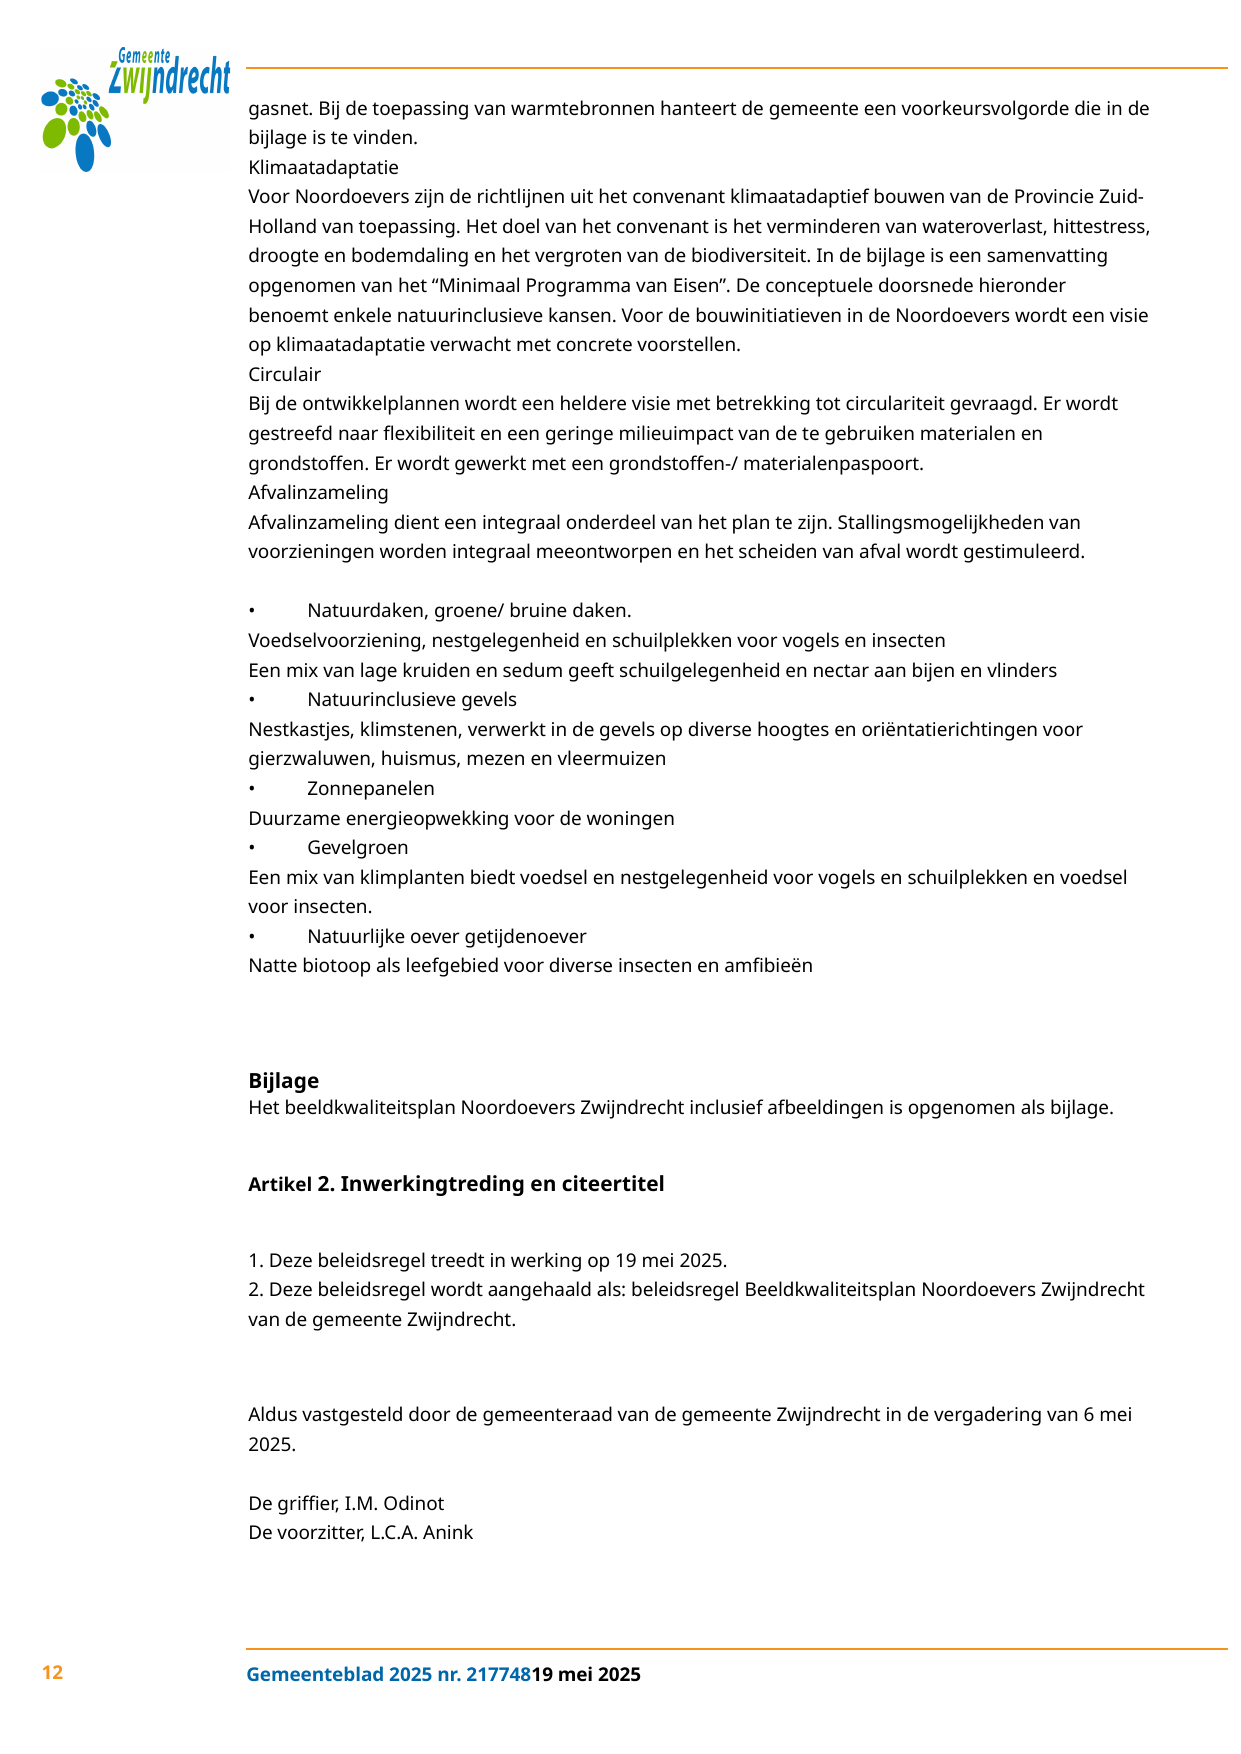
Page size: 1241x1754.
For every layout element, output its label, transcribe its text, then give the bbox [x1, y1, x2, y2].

text 2. Deze beleidsregel wordt aangehaald als: beleidsregel Beeldkwaliteitsplan Noordoevers Zwijndrecht van de gemeente Zwijndrecht. [248, 1277, 1152, 1332]
text Het beeldkwaliteitsplan Noordoevers Zwijndrecht inclusief afbeeldingen is opgenomen als bijlage. [248, 1094, 1152, 1120]
text De griffier, I.M. Odinot [248, 1490, 1152, 1516]
text Voor Noordoevers zijn de richtlijnen uit het convenant klimaatadaptief bouwen van de Provincie Zuid-Holland van toepassing. Het doel van het convenant is het verminderen van wateroverlast, hittestress, droogte en bodemdaling en het vergroten van de biodiversiteit. In de bijlage is een samenvatting opgenomen van het “Minimaal Programma van Eisen”. De conceptuele doorsnede hieronder benoemt enkele natuurinclusieve kansen. Voor de bouwinitiatieven in de Noordoevers wordt een visie op klimaatadaptatie verwacht met concrete voorstellen. [248, 183, 1152, 357]
text Nestkastjes, klimstenen, verwerkt in de gevels op diverse hoogtes en oriëntatierichtingen voor gierzwaluwen, huismus, mezen en vleermuizen [248, 716, 1152, 771]
text Circulair [248, 361, 1152, 387]
list Natuurdaken, groene/ bruine daken. [248, 598, 1152, 623]
text Klimaatadaptatie [248, 154, 1152, 180]
list Natuurinclusieve gevels [248, 686, 1152, 712]
text Bijlage [248, 1066, 1152, 1094]
text Aldus vastgesteld door de gemeenteraad van de gemeente Zwijndrecht in de vergadering van 6 mei 2025. [248, 1401, 1152, 1456]
text Duurzame energieopwekking voor de woningen [248, 805, 1152, 831]
text Afvalinzameling [248, 479, 1152, 505]
text Natte biotoop als leefgebied voor diverse insecten en amfibieën [248, 953, 1152, 978]
text Bij de ontwikkelplannen wordt een heldere visie met betrekking tot circulariteit gevraagd. Er wordt gestreefd naar flexibiliteit en een geringe milieuimpact van de te gebruiken materialen en grondstoffen. Er wordt gewerkt met een grondstoffen-/ materialenpaspoort. [248, 391, 1152, 476]
text Artikel 2. Inwerkingtreding en citeertitel [248, 1169, 1152, 1198]
list Natuurlijke oever getijdenoever [248, 923, 1152, 949]
text De voorzitter, L.C.A. Anink [248, 1519, 1152, 1545]
list Zonnepanelen [248, 775, 1152, 801]
text gasnet. Bij de toepassing van warmtebronnen hanteert de gemeente een voorkeursvolgorde die in de bijlage is te vinden. [248, 95, 1152, 150]
text Afvalinzameling dient een integraal onderdeel van het plan te zijn. Stallingsmogelijkheden van voorzieningen worden integraal meeontworpen en het scheiden van afval wordt gestimuleerd. [248, 509, 1152, 564]
text Een mix van lage kruiden en sedum geeft schuilgelegenheid en nectar aan bijen en vlinders [248, 657, 1152, 683]
text Voedselvoorziening, nestgelegenheid en schuilplekken voor vogels en insecten [248, 627, 1152, 653]
text Een mix van klimplanten biedt voedsel en nestgelegenheid voor vogels en schuilplekken en voedsel voor insecten. [248, 864, 1152, 919]
list Gevelgroen [248, 834, 1152, 860]
picture [41, 47, 231, 172]
text 1. Deze beleidsregel treedt in werking op 19 mei 2025. [248, 1247, 1152, 1273]
